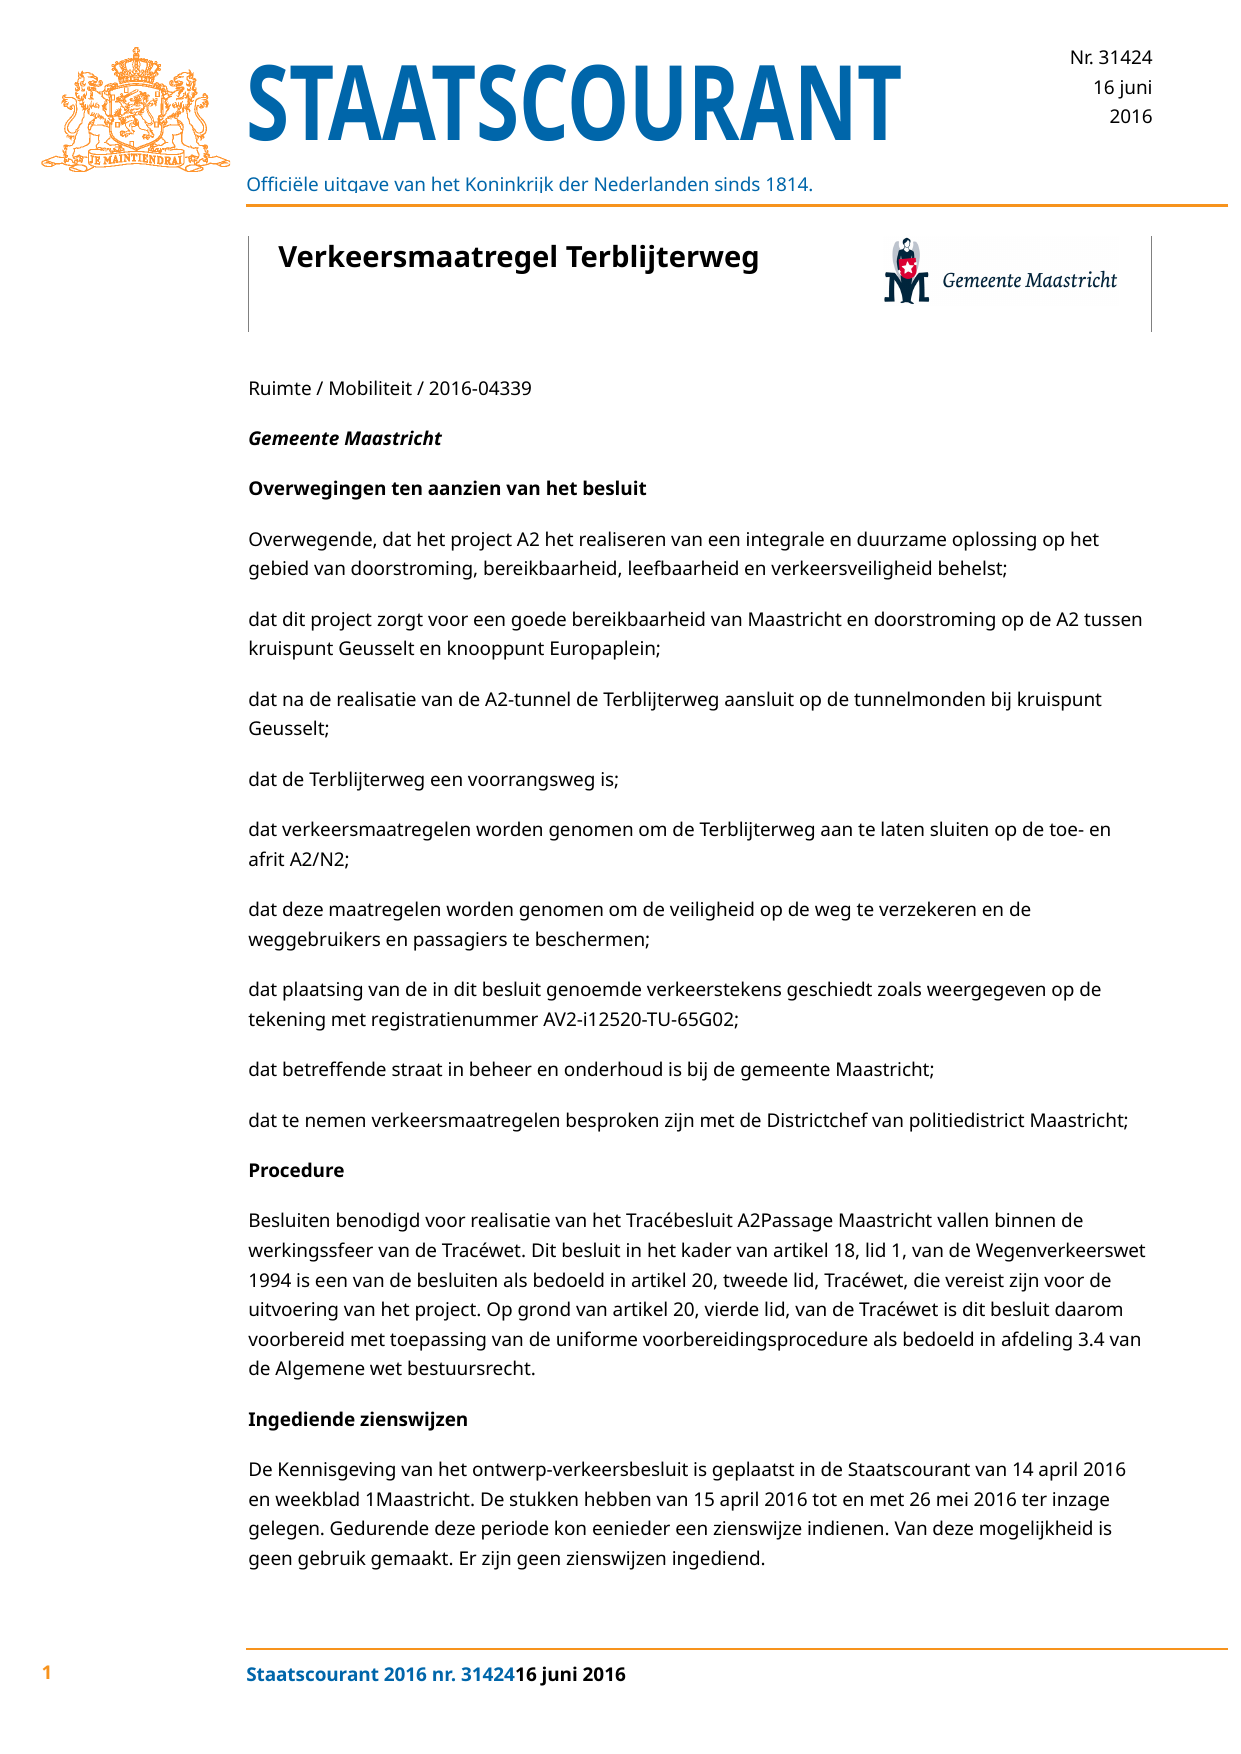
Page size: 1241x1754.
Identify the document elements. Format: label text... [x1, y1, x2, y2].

text Overwegingen ten aanzien van het besluit [248, 476, 1152, 501]
picture [882, 236, 1119, 306]
text De Kennisgeving van het ontwerp-verkeersbesluit is geplaatst in de Staatscourant van 14 april 2016 en weekblad 1Maastricht. De stukken hebben van 15 april 2016 tot en met 26 mei 2016 ter inzage gelegen. Gedurende deze periode kon eenieder een zienswijze indienen. Van deze mogelijkheid is geen gebruik gemaakt. Er zijn geen zienswijzen ingediend. [248, 1456, 1152, 1571]
text dat dit project zorgt voor een goede bereikbaarheid van Maastricht en doorstroming op de A2 tussen kruispunt Geusselt en knooppunt Europaplein; [248, 606, 1152, 661]
text Procedure [248, 1157, 1152, 1183]
text dat na de realisatie van de A2-tunnel de Terblijterweg aansluit op de tunnelmonden bij kruispunt Geusselt; [248, 686, 1152, 741]
text dat betreffende straat in beheer en onderhoud is bij de gemeente Maastricht; [248, 1056, 1152, 1082]
text Ruimte / Mobiliteit / 2016-04339 [248, 375, 1152, 401]
table_header Verkeersmaatregel Terblijterweg [249, 236, 850, 332]
text dat plaatsing van de in dit besluit genoemde verkeerstekens geschiedt zoals weergegeven op de tekening met registratienummer AV2-i12520-TU-65G02; [248, 976, 1152, 1032]
text dat deze maatregelen worden genomen om de veiligheid op de weg te verzekeren en de weggebruikers en passagiers te beschermen; [248, 896, 1152, 952]
table_header [850, 236, 1151, 332]
picture [41, 47, 231, 172]
text dat de Terblijterweg een voorrangsweg is; [248, 766, 1152, 792]
text Overwegende, dat het project A2 het realiseren van een integrale en duurzame oplossing op het gebied van doorstroming, bereikbaarheid, leefbaarheid en verkeersveiligheid behelst; [248, 526, 1152, 581]
text Ingediende zienswijzen [248, 1406, 1152, 1432]
text dat te nemen verkeersmaatregelen besproken zijn met de Districtchef van politiedistrict Maastricht; [248, 1107, 1152, 1133]
text Besluiten benodigd voor realisatie van het Tracébesluit A2Passage Maastricht vallen binnen de werkingssfeer van de Tracéwet. Dit besluit in het kader van artikel 18, lid 1, van de Wegenverkeerswet 1994 is een van de besluiten als bedoeld in artikel 20, tweede lid, Tracéwet, die vereist zijn voor de uitvoering van het project. Op grond van artikel 20, vierde lid, van de Tracéwet is dit besluit daarom voorbereid met toepassing van de uniforme voorbereidingsprocedure als bedoeld in afdeling 3.4 van de Algemene wet bestuursrecht. [248, 1208, 1152, 1381]
text Gemeente Maastricht [248, 425, 1152, 451]
text dat verkeersmaatregelen worden genomen om de Terblijterweg aan te laten sluiten op de toe- en afrit A2/N2; [248, 816, 1152, 872]
